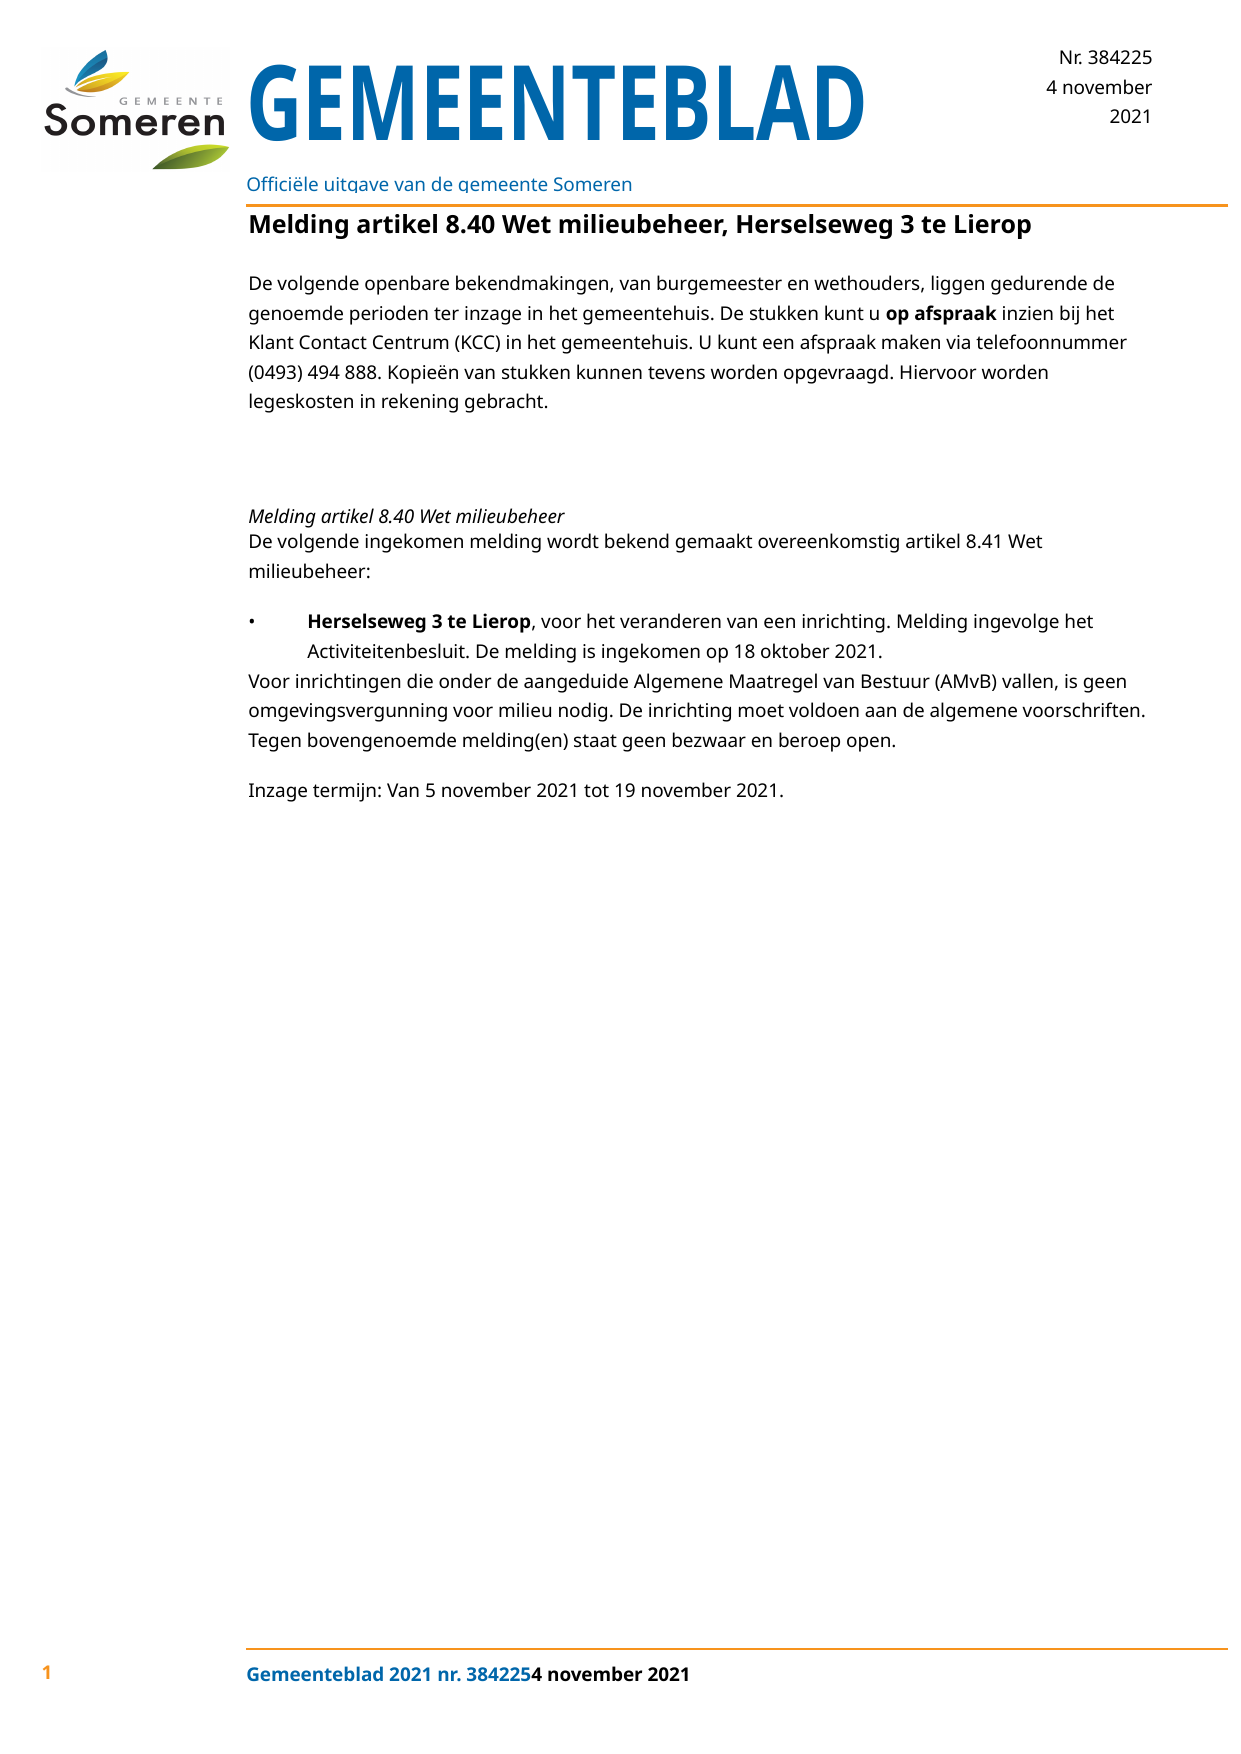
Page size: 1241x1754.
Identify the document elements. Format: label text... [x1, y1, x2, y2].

picture [41, 47, 231, 172]
text De volgende ingekomen melding wordt bekend gemaakt overeenkomstig artikel 8.41 Wet milieubeheer: [248, 529, 1152, 584]
text De volgende openbare bekendmakingen, van burgemeester en wethouders, liggen gedurende de genoemde perioden ter inzage in het gemeentehuis. De stukken kunt u op afspraak inzien bij het Klant Contact Centrum (KCC) in het gemeentehuis. U kunt een afspraak maken via telefoonnummer (0493) 494 888. Kopieën van stukken kunnen tevens worden opgevraagd. Hiervoor worden legeskosten in rekening gebracht. [248, 270, 1152, 414]
list Herselseweg 3 te Lierop, voor het veranderen van een inrichting. Melding ingevolge het Activiteitenbesluit. De melding is ingekomen op 18 oktober 2021. [248, 609, 1152, 664]
text Melding artikel 8.40 Wet milieubeheer [248, 503, 1152, 529]
text Voor inrichtingen die onder de aangeduide Algemene Maatregel van Bestuur (AMvB) vallen, is geen omgevingsvergunning voor milieu nodig. De inrichting moet voldoen aan de algemene voorschriften. Tegen bovengenoemde melding(en) staat geen bezwaar en beroep open. [248, 668, 1152, 753]
text Melding artikel 8.40 Wet milieubeheer, Herselseweg 3 te Lierop [248, 207, 1152, 241]
text Inzage termijn: Van 5 november 2021 tot 19 november 2021. [248, 777, 1152, 803]
